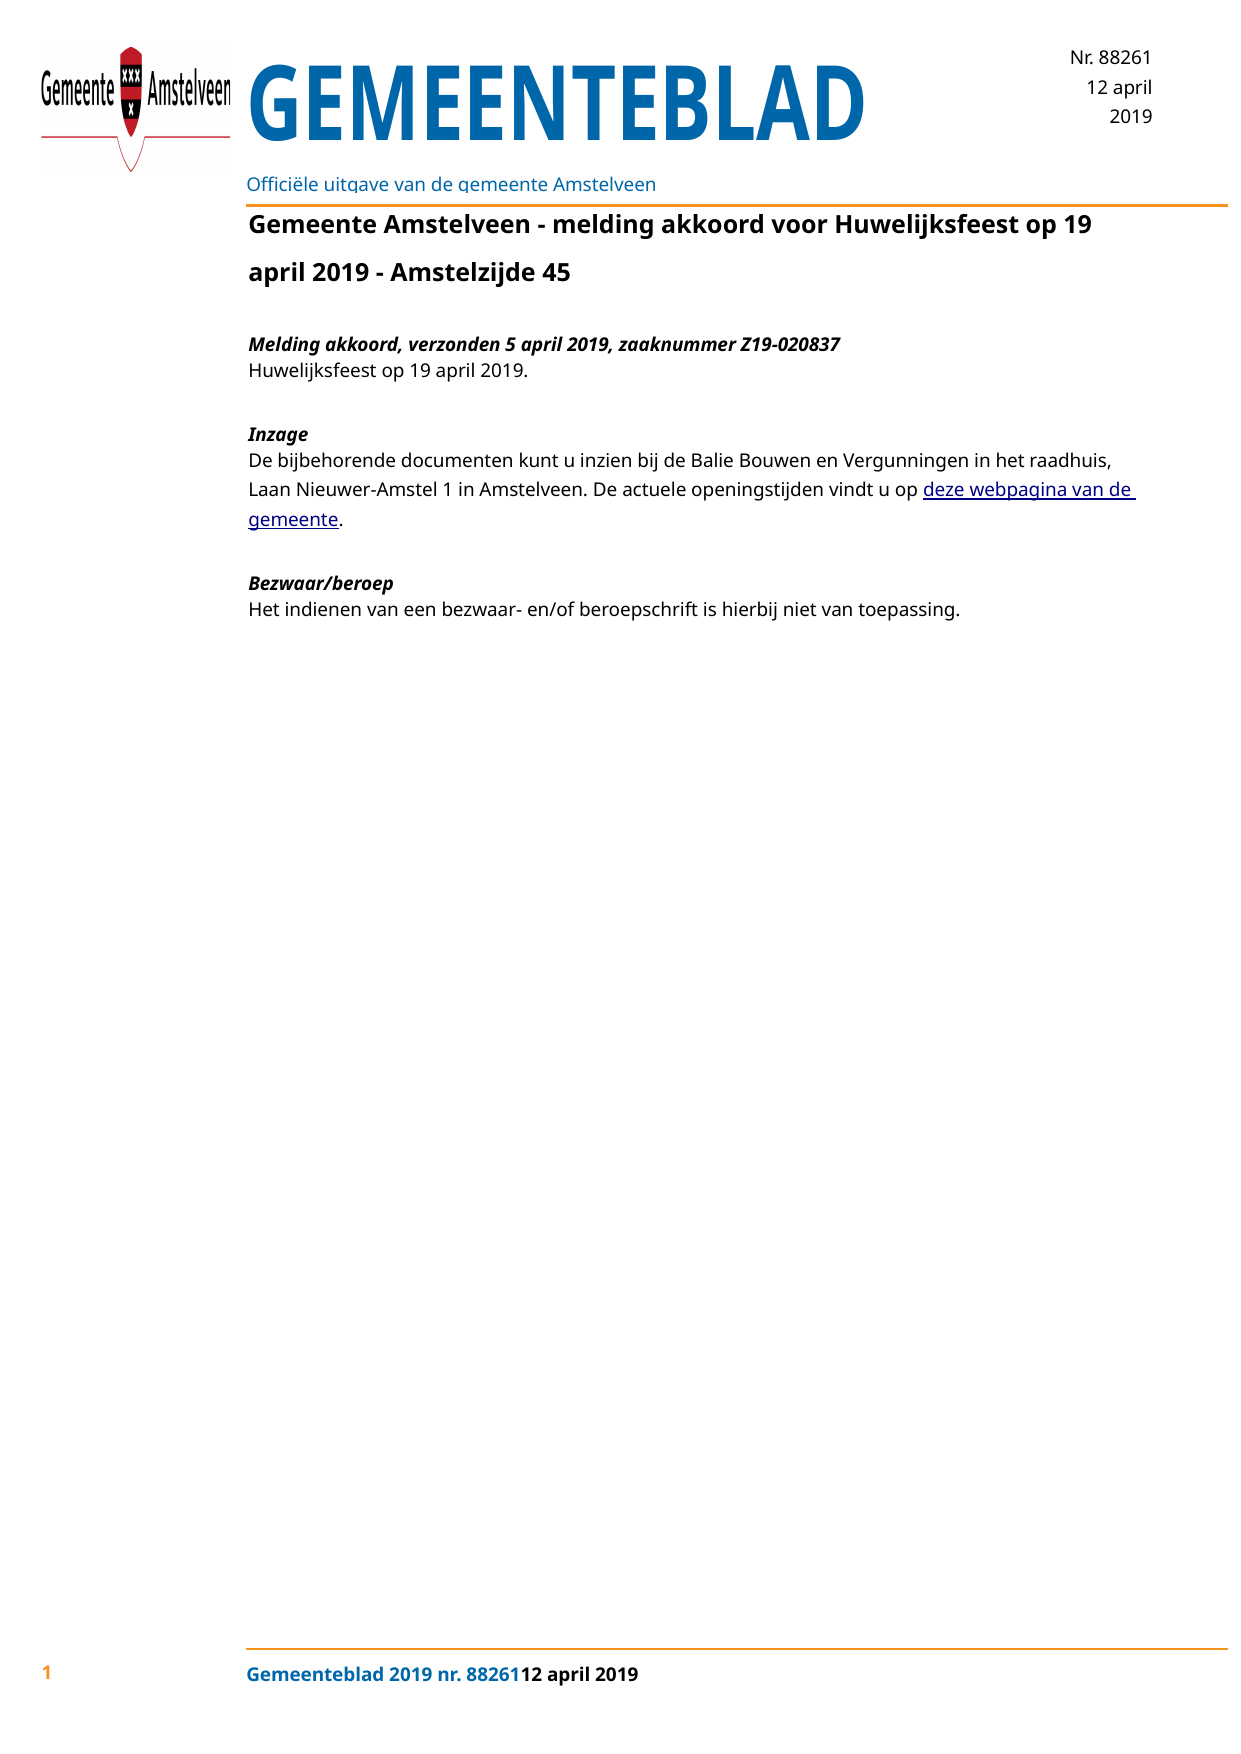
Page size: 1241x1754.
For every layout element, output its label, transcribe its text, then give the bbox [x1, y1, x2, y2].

picture [41, 47, 231, 172]
text Melding akkoord, verzonden 5 april 2019, zaaknummer Z19-020837 [248, 331, 1152, 357]
text Huwelijksfeest op 19 april 2019. [248, 357, 1152, 383]
text Inzage [248, 421, 1152, 447]
text De bijbehorende documenten kunt u inzien bij de Balie Bouwen en Vergunningen in het raadhuis, Laan Nieuwer-Amstel 1 in Amstelveen. De actuele openingstijden vindt u op deze webpagina van de gemeente. [248, 447, 1152, 532]
text Gemeente Amstelveen - melding akkoord voor Huwelijksfeest op 19 april 2019 - Amstelzijde 45 [248, 207, 1152, 288]
text Het indienen van een bezwaar- en/of beroepschrift is hierbij niet van toepassing. [248, 596, 1152, 621]
text Bezwaar/beroep [248, 570, 1152, 596]
